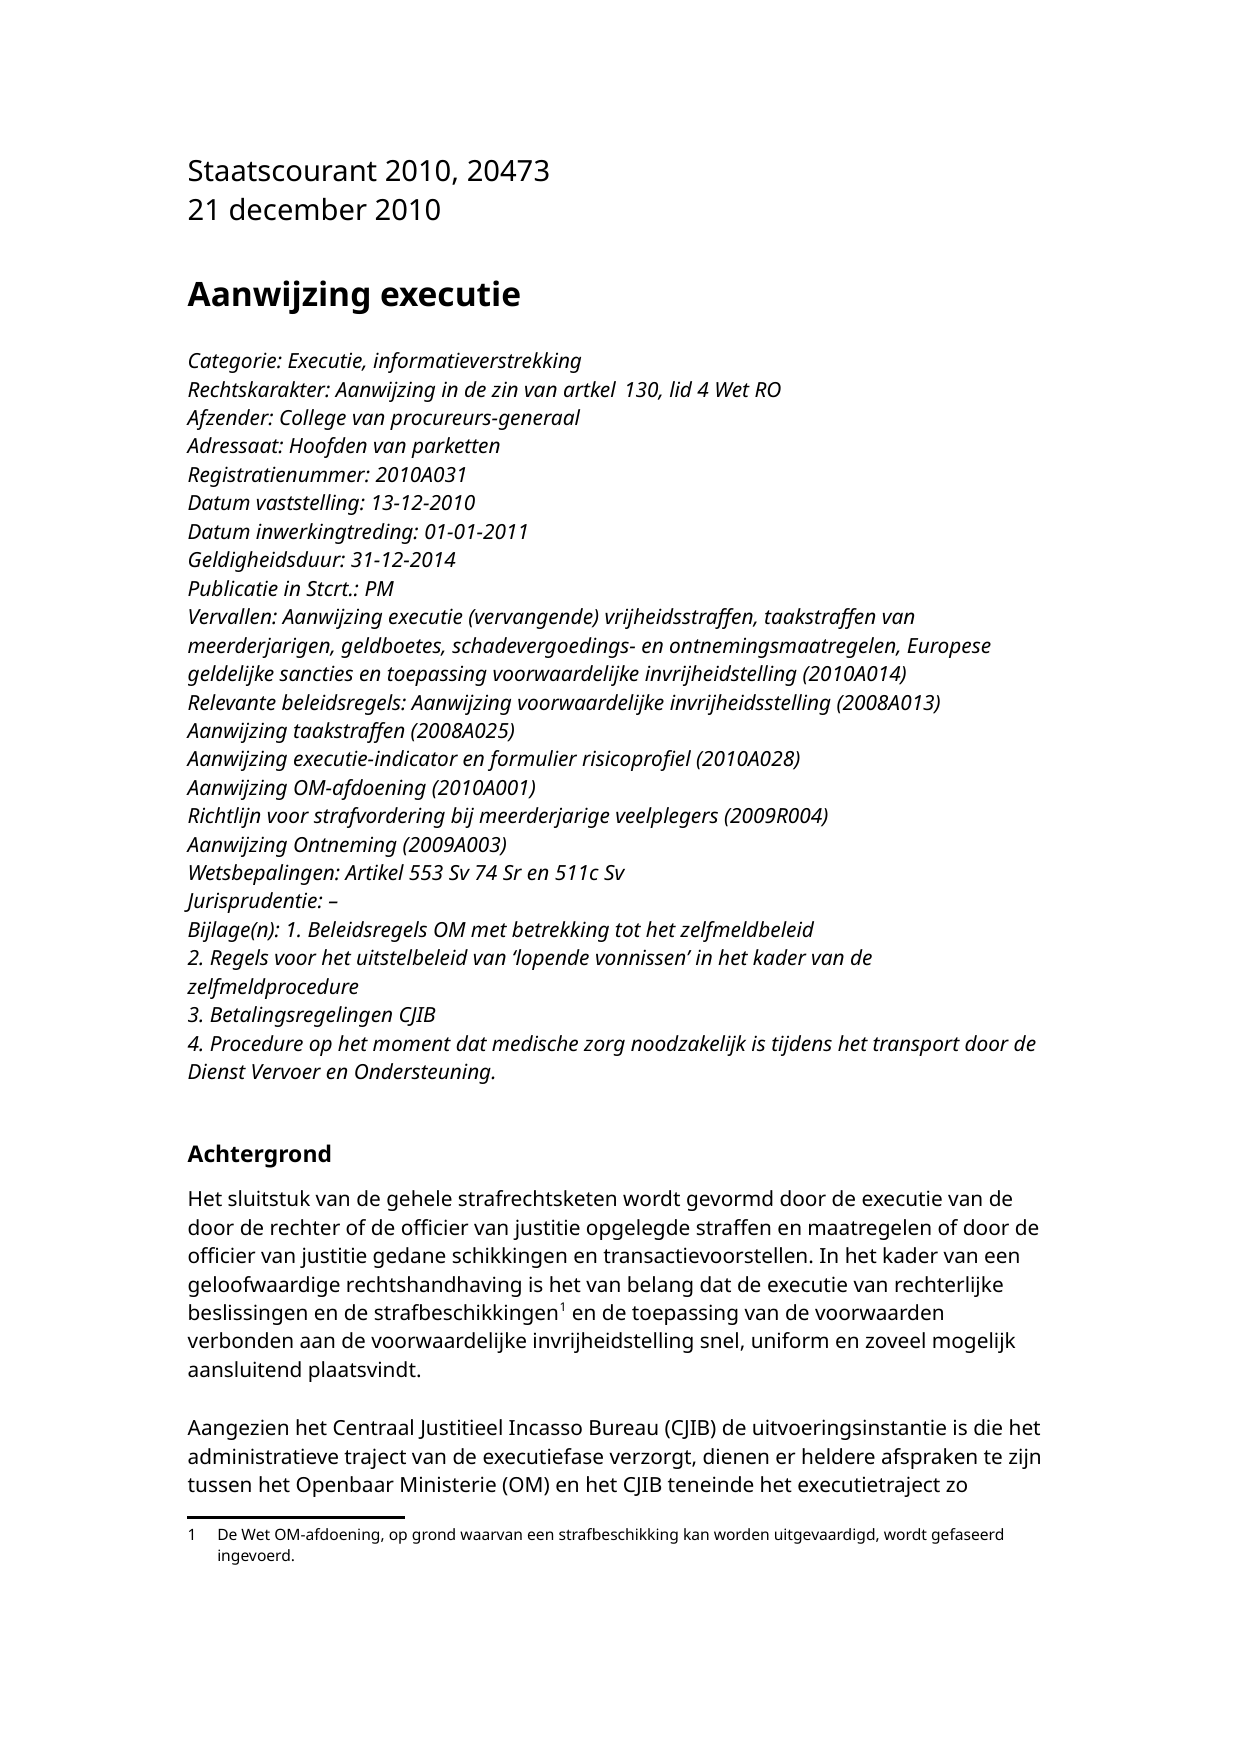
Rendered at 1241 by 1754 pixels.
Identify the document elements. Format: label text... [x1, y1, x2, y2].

text Registratienummer: 2010A031 [187, 460, 1053, 488]
text Aanwijzing executie-indicator en formulier risicoprofiel (2010A028) [187, 744, 1053, 773]
text Publicatie in Stcrt.: PM [187, 574, 1053, 602]
text Richtlijn voor strafvordering bij meerderjarige veelplegers (2009R004) [187, 801, 1053, 830]
text Categorie: Executie, informatieverstrekking [187, 346, 1053, 375]
text Wetsbepalingen: Artikel 553 Sv 74 Sr en 511c Sv [187, 858, 1053, 887]
text 21 december 2010 [187, 190, 1053, 229]
text Aangezien het Centraal Justitieel Incasso Bureau (CJIB) de uitvoeringsinstantie is die het administratieve traject van de executiefase verzorgt, dienen er heldere afspraken te zijn tussen het Openbaar Ministerie (OM) en het CJIB teneinde het executietraject zo [187, 1413, 1053, 1499]
text Aanwijzing OM-afdoening (2010A001) [187, 773, 1053, 801]
subtitle Achtergrond [187, 1138, 1053, 1169]
text Datum inwerkingtreding: 01-01-2011 [187, 517, 1053, 545]
text Adressaat: Hoofden van parketten [187, 432, 1053, 460]
text Het sluitstuk van de gehele strafrechtsketen wordt gevormd door de executie van de door de rechter of de officier van justitie opgelegde straffen en maatregelen of door de officier van justitie gedane schikkingen en transactievoorstellen. In het kader van een geloofwaardige rechtshandhaving is het van belang dat de executie van rechterlijke beslissingen en de strafbeschikkingen en de toepassing van de voorwaarden verbonden aan de voorwaardelijke invrijheidstelling snel, uniform en zoveel mogelijk aansluitend plaatsvindt. [187, 1184, 1053, 1383]
text Vervallen: Aanwijzing executie (vervangende) vrijheidsstraffen, taakstraffen van meerderjarigen, geldboetes, schadevergoedings- en ontnemingsmaatregelen, Europese geldelijke sancties en toepassing voorwaardelijke invrijheidstelling (2010A014) [187, 602, 1053, 688]
text Staatscourant 2010, 20473 [187, 150, 1053, 190]
text De Wet OM-afdoening, op grond waarvan een strafbeschikking kan worden uitgevaardigd, wordt gefaseerd ingevoerd. [187, 1509, 1053, 1566]
text Rechtskarakter: Aanwijzing in de zin van artkel 130, lid 4 Wet RO [187, 375, 1053, 403]
text Relevante beleidsregels: Aanwijzing voorwaardelijke invrijheidsstelling (2008A013) [187, 688, 1053, 716]
text Geldigheidsduur: 31-12-2014 [187, 545, 1053, 574]
text Aanwijzing Ontneming (2009A003) [187, 830, 1053, 858]
subtitle Aanwijzing executie [187, 271, 1053, 316]
text 2. Regels voor het uitstelbeleid van ‘lopende vonnissen’ in het kader van de zelfmeldprocedure [187, 943, 1053, 1000]
text Afzender: College van procureurs-generaal [187, 403, 1053, 432]
text Bijlage(n): 1. Beleidsregels OM met betrekking tot het zelfmeldbeleid [187, 915, 1053, 943]
text 4. Procedure op het moment dat medische zorg noodzakelijk is tijdens het transport door de Dienst Vervoer en Ondersteuning. [187, 1029, 1053, 1086]
text Jurisprudentie: – [187, 887, 1053, 915]
text Aanwijzing taakstraffen (2008A025) [187, 716, 1053, 744]
text 3. Betalingsregelingen CJIB [187, 1000, 1053, 1029]
text Datum vaststelling: 13-12-2010 [187, 488, 1053, 517]
